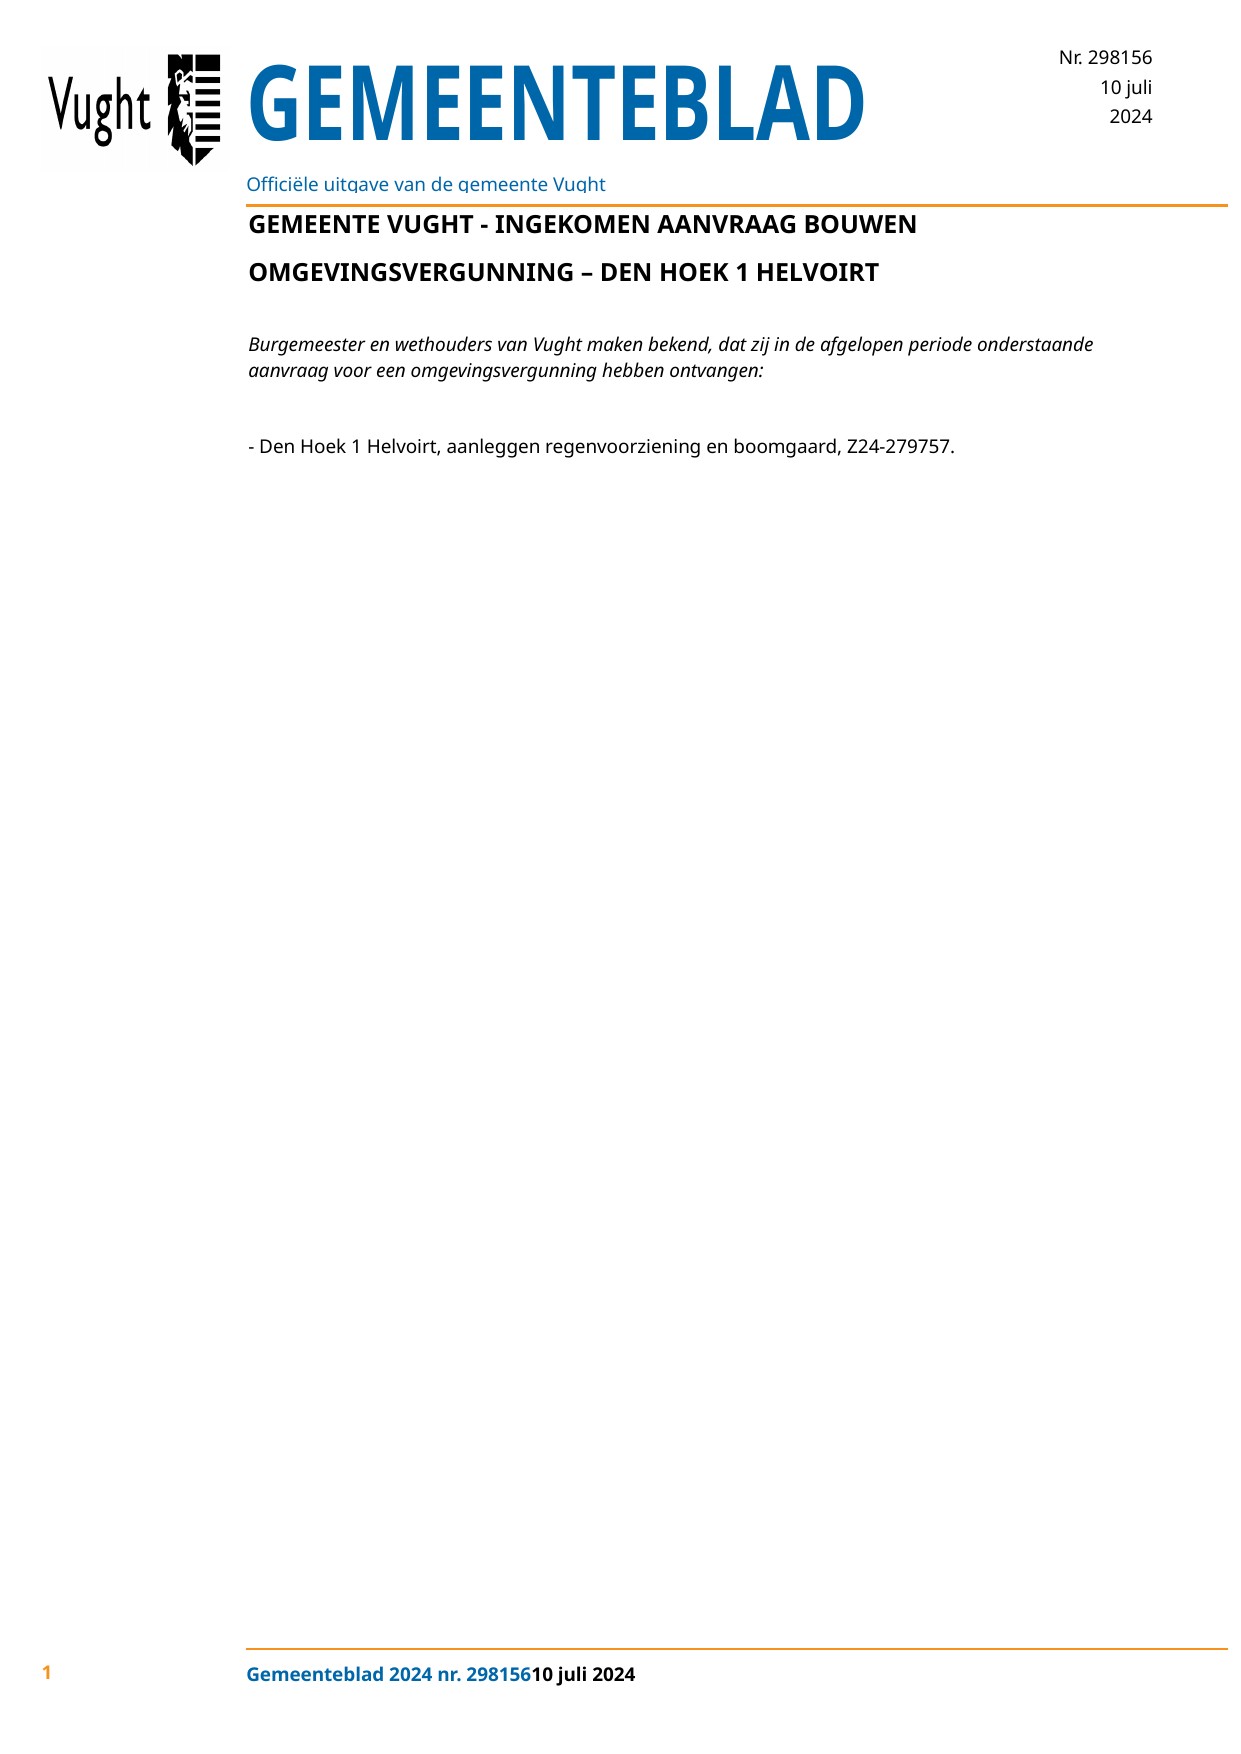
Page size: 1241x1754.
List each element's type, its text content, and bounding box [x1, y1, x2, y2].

text GEMEENTE VUGHT - INGEKOMEN AANVRAAG BOUWEN OMGEVINGSVERGUNNING – DEN HOEK 1 HELVOIRT [248, 207, 1152, 288]
picture [41, 47, 231, 172]
text - Den Hoek 1 Helvoirt, aanleggen regenvoorziening en boomgaard, Z24-279757. [248, 433, 1152, 459]
text Burgemeester en wethouders van Vught maken bekend, dat zij in de afgelopen periode onderstaande aanvraag voor een omgevingsvergunning hebben ontvangen: [248, 331, 1152, 383]
